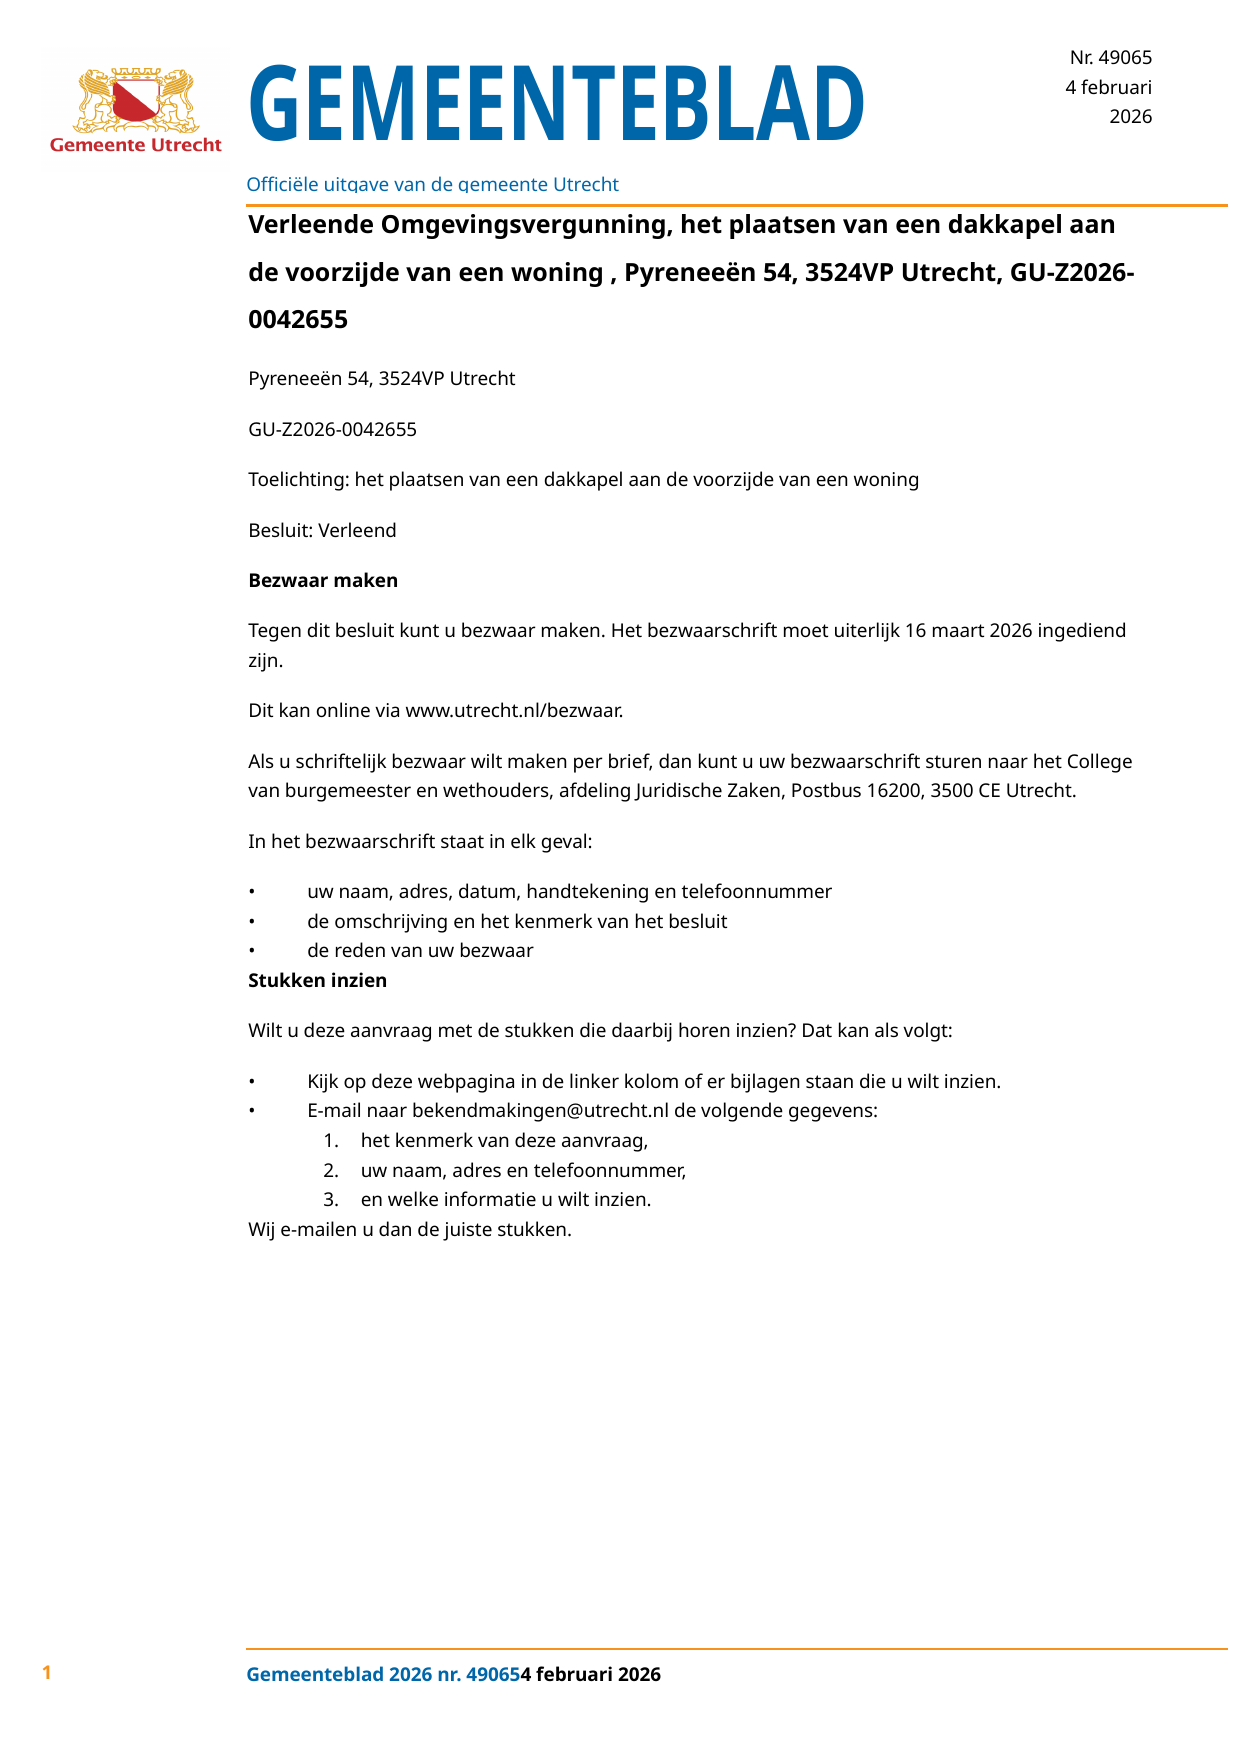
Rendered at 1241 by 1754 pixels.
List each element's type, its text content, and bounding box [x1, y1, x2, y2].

text Toelichting: het plaatsen van een dakkapel aan de voorzijde van een woning [248, 466, 1152, 492]
text Wilt u deze aanvraag met de stukken die daarbij horen inzien? Dat kan als volgt: [248, 1018, 1152, 1043]
picture [41, 47, 231, 172]
list Kijk op deze webpagina in de linker kolom of er bijlagen staan die u wilt inzien. [248, 1068, 1152, 1094]
text Besluit: Verleend [248, 517, 1152, 542]
list en welke informatie u wilt inzien. [323, 1186, 1152, 1212]
text Verleende Omgevingsvergunning, het plaatsen van een dakkapel aan de voorzijde van een woning , Pyreneeën 54, 3524VP Utrecht, GU-Z2026-0042655 [248, 207, 1152, 336]
text Wij e-mailen u dan de juiste stukken. [248, 1216, 1152, 1242]
text Bezwaar maken [248, 567, 1152, 593]
text Als u schriftelijk bezwaar wilt maken per brief, dan kunt u uw bezwaarschrift sturen naar het College van burgemeester en wethouders, afdeling Juridische Zaken, Postbus 16200, 3500 CE Utrecht. [248, 748, 1152, 803]
list de omschrijving en het kenmerk van het besluit [248, 908, 1152, 934]
text GU-Z2026-0042655 [248, 416, 1152, 442]
list uw naam, adres en telefoonnummer, [323, 1157, 1152, 1182]
text In het bezwaarschrift staat in elk geval: [248, 828, 1152, 854]
text Stukken inzien [248, 967, 1152, 993]
list het kenmerk van deze aanvraag, [323, 1127, 1152, 1153]
text Tegen dit besluit kunt u bezwaar maken. Het bezwaarschrift moet uiterlijk 16 maart 2026 ingediend zijn. [248, 618, 1152, 673]
text Dit kan online via www.utrecht.nl/bezwaar. [248, 698, 1152, 723]
text Pyreneeën 54, 3524VP Utrecht [248, 366, 1152, 391]
list E-mail naar bekendmakingen@utrecht.nl de volgende gegevens: [248, 1098, 1152, 1123]
list de reden van uw bezwaar [248, 938, 1152, 963]
list uw naam, adres, datum, handtekening en telefoonnummer [248, 878, 1152, 904]
